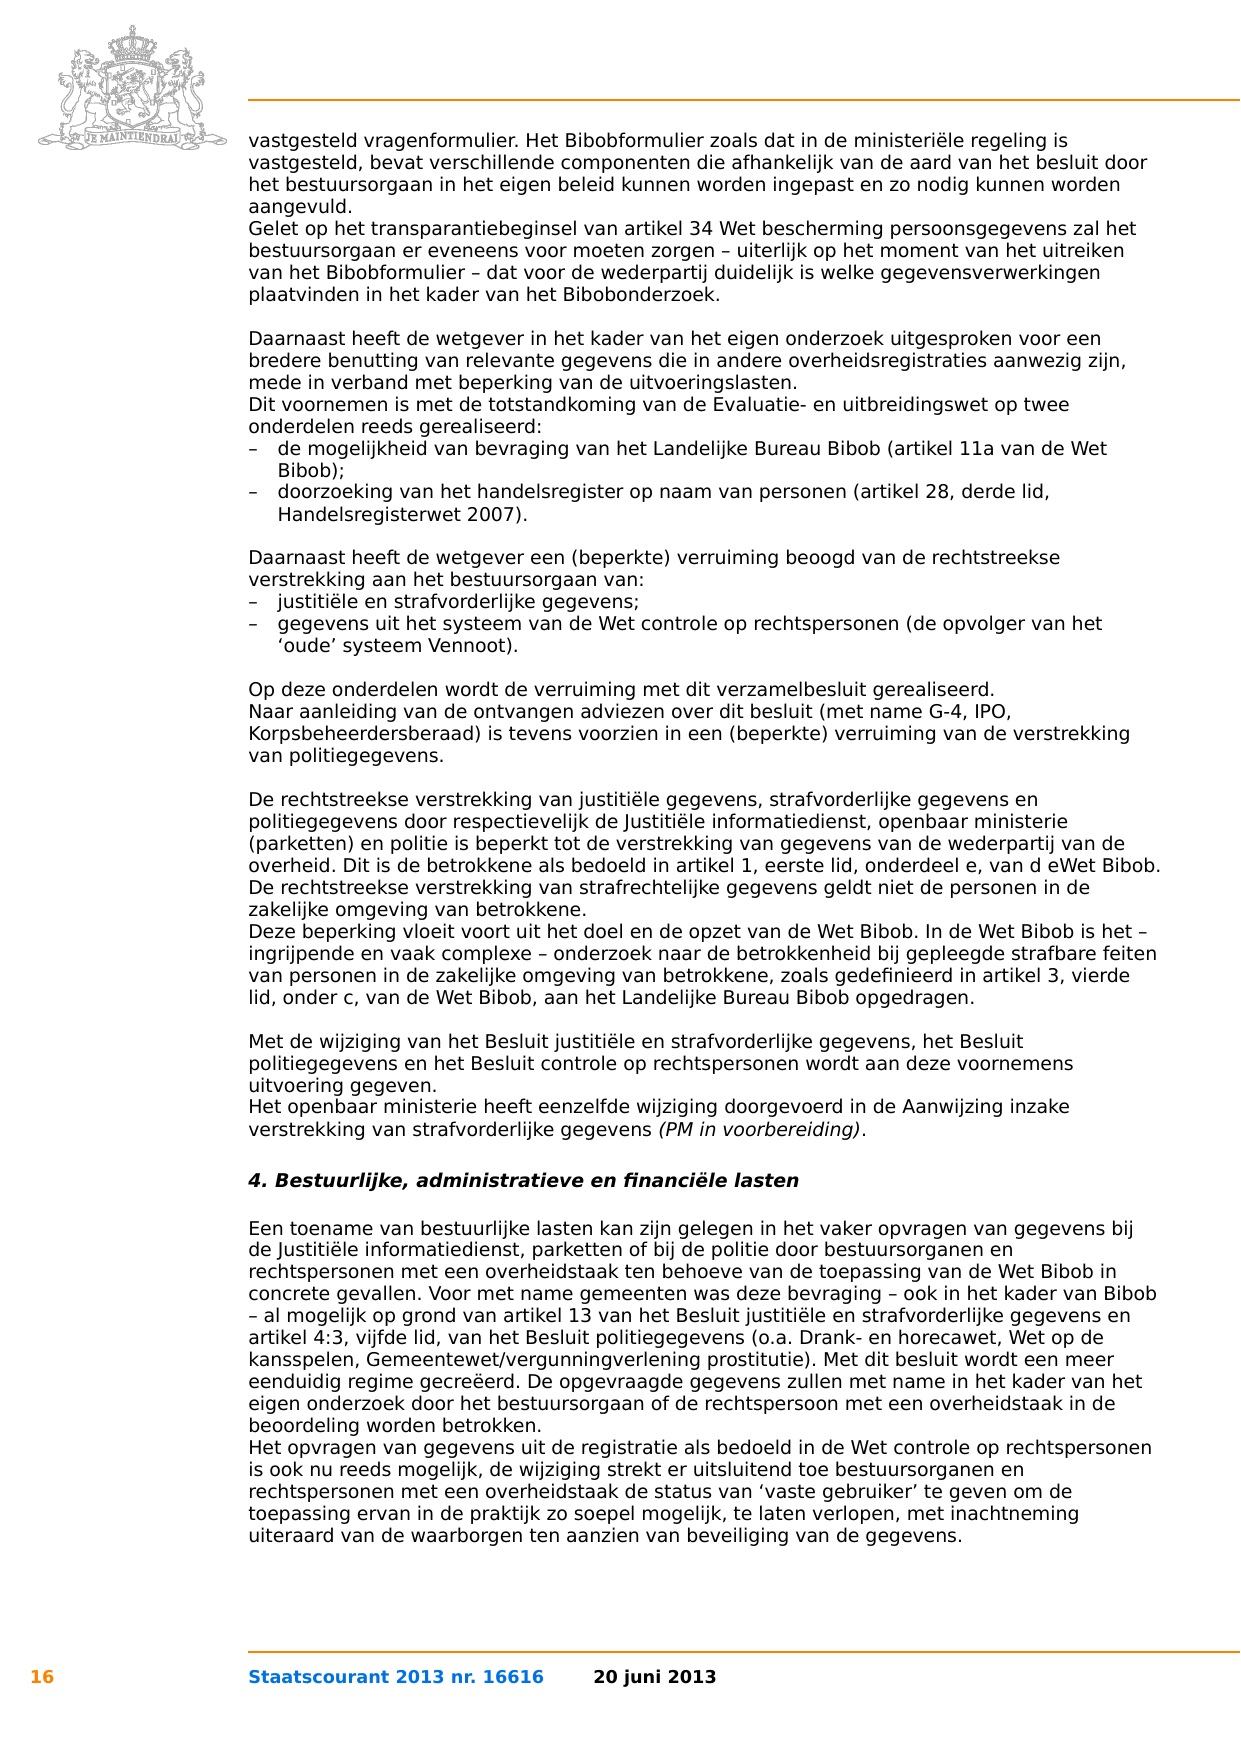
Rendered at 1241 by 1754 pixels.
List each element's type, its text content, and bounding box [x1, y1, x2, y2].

text – gegevens uit het systeem van de Wet controle op rechtspersonen (de opvolger van het ‘oude’ systeem Vennoot). [248, 613, 1163, 657]
subtitle 4. Bestuurlijke, administratieve en financiële lasten [248, 1170, 1163, 1192]
picture [38, 25, 227, 150]
text Daarnaast heeft de wetgever in het kader van het eigen onderzoek uitgesproken voor een bredere benutting van relevante gegevens die in andere overheidsregistraties aanwezig zijn, mede in verband met beperking van de uitvoeringslasten. [248, 328, 1163, 393]
text Met de wijziging van het Besluit justitiële en strafvorderlijke gegevens, het Besluit politiegegevens en het Besluit controle op rechtspersonen wordt aan deze voornemens uitvoering gegeven. [248, 1031, 1163, 1096]
text Naar aanleiding van de ontvangen adviezen over dit besluit (met name G-4, IPO, Korpsbeheerdersberaad) is tevens voorzien in een (beperkte) verruiming van de verstrekking van politiegegevens. [248, 701, 1163, 767]
text Het openbaar ministerie heeft eenzelfde wijziging doorgevoerd in de Aanwijzing inzake verstrekking van strafvorderlijke gegevens (PM in voorbereiding). [248, 1096, 1163, 1140]
text – de mogelijkheid van bevraging van het Landelijke Bureau Bibob (artikel 11a van de Wet Bibob); [248, 437, 1163, 481]
text Een toename van bestuurlijke lasten kan zijn gelegen in het vaker opvragen van gegevens bij de Justitiële informatiedienst, parketten of bij de politie door bestuursorganen en rechtspersonen met een overheidstaak ten behoeve van de toepassing van de Wet Bibob in concrete gevallen. Voor met name gemeenten was deze bevraging – ook in het kader van Bibob – al mogelijk op grond van artikel 13 van het Besluit justitiële en strafvorderlijke gegevens en artikel 4:3, vijfde lid, van het Besluit politiegegevens (o.a. Drank- en horecawet, Wet op de kansspelen, Gemeentewet/vergunningverlening prostitutie). Met dit besluit wordt een meer eenduidig regime gecreëerd. De opgevraagde gegevens zullen met name in het kader van het eigen onderzoek door het bestuursorgaan of de rechtspersoon met een overheidstaak in de beoordeling worden betrokken. [248, 1217, 1163, 1437]
text – justitiële en strafvorderlijke gegevens; [248, 591, 1163, 613]
text Gelet op het transparantiebeginsel van artikel 34 Wet bescherming persoonsgegevens zal het bestuursorgaan er eveneens voor moeten zorgen – uiterlijk op het moment van het uitreiken van het Bibobformulier – dat voor de wederpartij duidelijk is welke gegevensverwerkingen plaatvinden in het kader van het Bibobonderzoek. [248, 218, 1163, 306]
text Op deze onderdelen wordt de verruiming met dit verzamelbesluit gerealiseerd. [248, 679, 1163, 701]
text Daarnaast heeft de wetgever een (beperkte) verruiming beoogd van de rechtstreekse verstrekking aan het bestuursorgaan van: [248, 547, 1163, 591]
text De rechtstreekse verstrekking van justitiële gegevens, strafvorderlijke gegevens en politiegegevens door respectievelijk de Justitiële informatiedienst, openbaar ministerie (parketten) en politie is beperkt tot de verstrekking van gegevens van de wederpartij van de overheid. Dit is de betrokkene als bedoeld in artikel 1, eerste lid, onderdeel e, van d eWet Bibob. De rechtstreekse verstrekking van strafrechtelijke gegevens geldt niet de personen in de zakelijke omgeving van betrokkene. [248, 789, 1163, 921]
text Dit voornemen is met de totstandkoming van de Evaluatie- en uitbreidingswet op twee onderdelen reeds gerealiseerd: [248, 393, 1163, 437]
text Het opvragen van gegevens uit de registratie als bedoeld in de Wet controle op rechtspersonen is ook nu reeds mogelijk, de wijziging strekt er uitsluitend toe bestuursorganen en rechtspersonen met een overheidstaak de status van ‘vaste gebruiker’ te geven om de toepassing ervan in de praktijk zo soepel mogelijk, te laten verlopen, met inachtneming uiteraard van de waarborgen ten aanzien van beveiliging van de gegevens. [248, 1437, 1163, 1547]
text Deze beperking vloeit voort uit het doel en de opzet van de Wet Bibob. In de Wet Bibob is het – ingrijpende en vaak complexe – onderzoek naar de betrokkenheid bij gepleegde strafbare feiten van personen in de zakelijke omgeving van betrokkene, zoals gedefinieerd in artikel 3, vierde lid, onder c, van de Wet Bibob, aan het Landelijke Bureau Bibob opgedragen. [248, 921, 1163, 1009]
text – doorzoeking van het handelsregister op naam van personen (artikel 28, derde lid, Handelsregisterwet 2007). [248, 481, 1163, 525]
text vastgesteld vragenformulier. Het Bibobformulier zoals dat in de ministeriële regeling is vastgesteld, bevat verschillende componenten die afhankelijk van de aard van het besluit door het bestuursorgaan in het eigen beleid kunnen worden ingepast en zo nodig kunnen worden aangevuld. [248, 130, 1163, 218]
